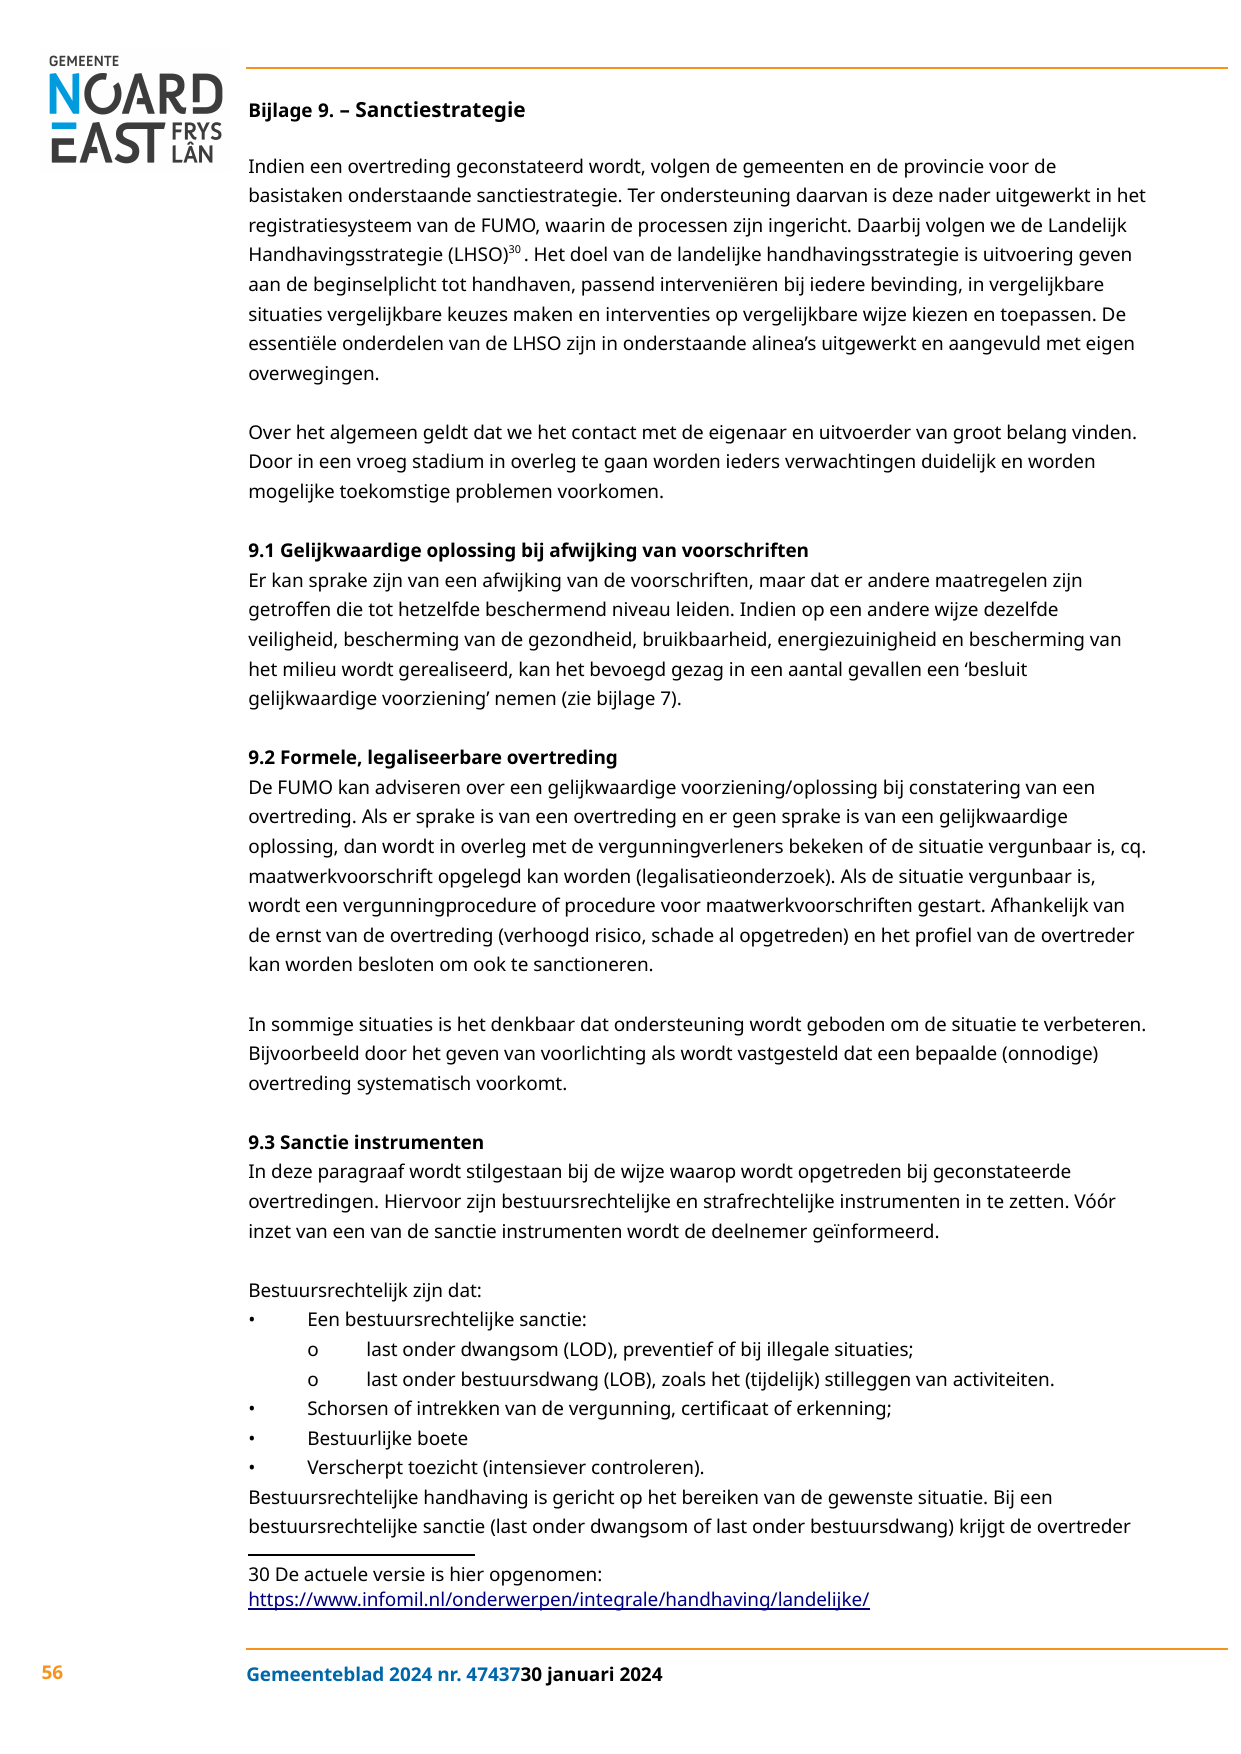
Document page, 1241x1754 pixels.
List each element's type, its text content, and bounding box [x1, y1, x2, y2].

list Bestuurlijke boete [248, 1425, 1152, 1451]
text Indien een overtreding geconstateerd wordt, volgen de gemeenten en de provincie voor de basistaken onderstaande sanctiestrategie. Ter ondersteuning daarvan is deze nader uitgewerkt in het registratiesysteem van de FUMO, waarin de processen zijn ingericht. Daarbij volgen we de Landelijk Handhavingsstrategie (LHSO). Het doel van de landelijke handhavingsstrategie is uitvoering geven aan de beginselplicht tot handhaven, passend interveniëren bij iedere bevinding, in vergelijkbare situaties vergelijkbare keuzes maken en interventies op vergelijkbare wijze kiezen en toepassen. De essentiële onderdelen van de LHSO zijn in onderstaande alinea’s uitgewerkt en aangevuld met eigen overwegingen. [248, 153, 1152, 386]
text Over het algemeen geldt dat we het contact met de eigenaar en uitvoerder van groot belang vinden. Door in een vroeg stadium in overleg te gaan worden ieders verwachtingen duidelijk en worden mogelijke toekomstige problemen voorkomen. [248, 419, 1152, 504]
text Bijlage 9. – Sanctiestrategie [248, 95, 1152, 123]
list Verscherpt toezicht (intensiever controleren). [248, 1454, 1152, 1480]
picture [41, 47, 231, 172]
list last onder bestuursdwang (LOB), zoals het (tijdelijk) stilleggen van activiteiten. [307, 1366, 1152, 1392]
text De FUMO kan adviseren over een gelijkwaardige voorziening/oplossing bij constatering van een overtreding. Als er sprake is van een overtreding en er geen sprake is van een gelijkwaardige oplossing, dan wordt in overleg met de vergunningverleners bekeken of de situatie vergunbaar is, cq. maatwerkvoorschrift opgelegd kan worden (legalisatieonderzoek). Als de situatie vergunbaar is, wordt een vergunningprocedure of procedure voor maatwerkvoorschriften gestart. Afhankelijk van de ernst van de overtreding (verhoogd risico, schade al opgetreden) en het profiel van de overtreder kan worden besloten om ook te sanctioneren. [248, 774, 1152, 977]
list Schorsen of intrekken van de vergunning, certificaat of erkenning; [248, 1395, 1152, 1421]
text Er kan sprake zijn van een afwijking van de voorschriften, maar dat er andere maatregelen zijn getroffen die tot hetzelfde beschermend niveau leiden. Indien op een andere wijze dezelfde veiligheid, bescherming van de gezondheid, bruikbaarheid, energiezuinigheid en bescherming van het milieu wordt gerealiseerd, kan het bevoegd gezag in een aantal gevallen een ‘besluit gelijkwaardige voorziening’ nemen (zie bijlage 7). [248, 567, 1152, 711]
text In sommige situaties is het denkbaar dat ondersteuning wordt geboden om de situatie te verbeteren. Bijvoorbeeld door het geven van voorlichting als wordt vastgesteld dat een bepaalde (onnodige) overtreding systematisch voorkomt. [248, 1011, 1152, 1096]
text Bestuursrechtelijk zijn dat: [248, 1277, 1152, 1303]
list last onder dwangsom (LOD), preventief of bij illegale situaties; [307, 1336, 1152, 1362]
text De actuele versie is hier opgenomen: https://www.infomil.nl/onderwerpen/integrale/handhaving/landelijke/ [248, 1561, 1152, 1612]
text 9.2 Formele, legaliseerbare overtreding [248, 744, 1152, 770]
text 9.3 Sanctie instrumenten [248, 1129, 1152, 1155]
text Bestuursrechtelijke handhaving is gericht op het bereiken van de gewenste situatie. Bij een bestuursrechtelijke sanctie (last onder dwangsom of last onder bestuursdwang) krijgt de overtreder [248, 1484, 1152, 1539]
text In deze paragraaf wordt stilgestaan bij de wijze waarop wordt opgetreden bij geconstateerde overtredingen. Hiervoor zijn bestuursrechtelijke en strafrechtelijke instrumenten in te zetten. Vóór inzet van een van de sanctie instrumenten wordt de deelnemer geïnformeerd. [248, 1159, 1152, 1244]
list Een bestuursrechtelijke sanctie: [248, 1307, 1152, 1332]
text 9.1 Gelijkwaardige oplossing bij afwijking van voorschriften [248, 537, 1152, 563]
